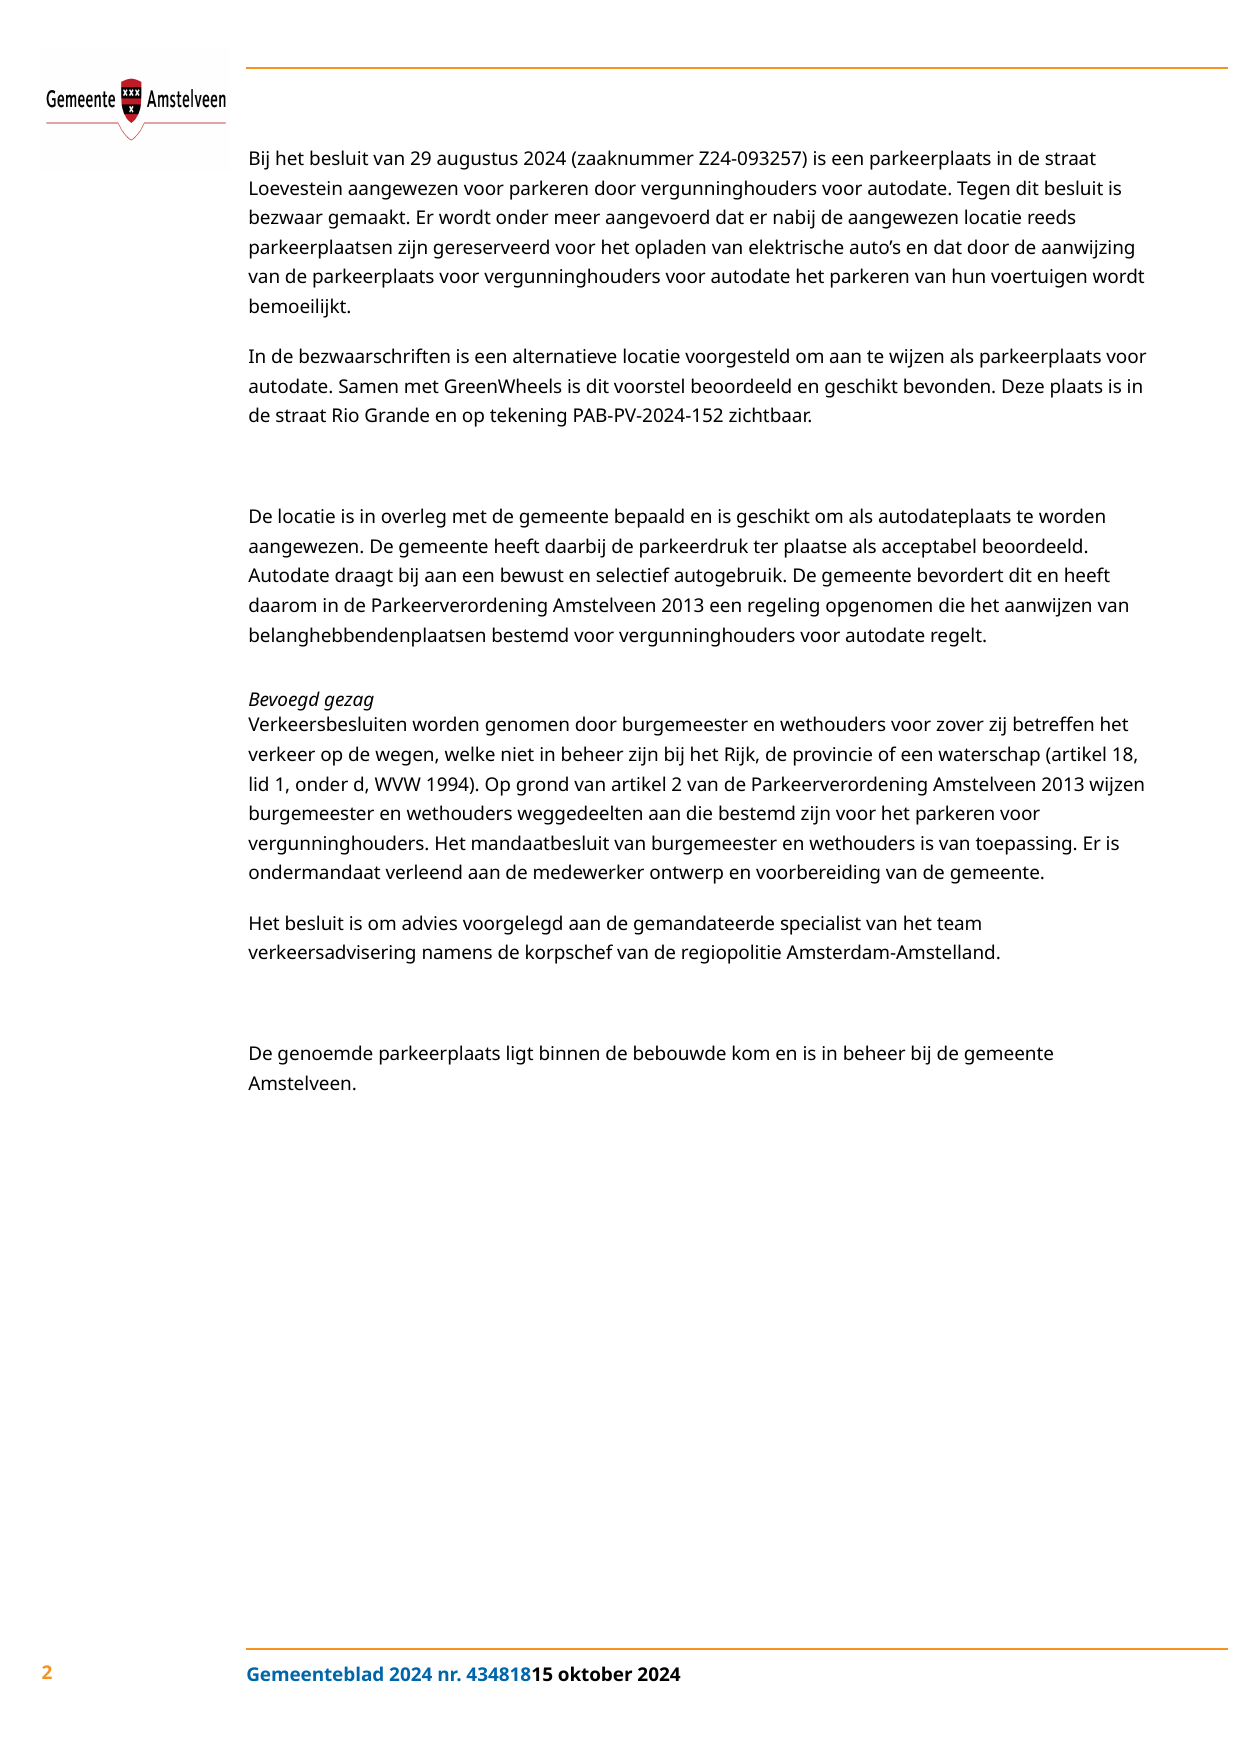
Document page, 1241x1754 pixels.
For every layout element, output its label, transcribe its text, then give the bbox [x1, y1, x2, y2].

text Verkeersbesluiten worden genomen door burgemeester en wethouders voor zover zij betreffen het verkeer op de wegen, welke niet in beheer zijn bij het Rijk, de provincie of een waterschap (artikel 18, lid 1, onder d, WVW 1994). Op grond van artikel 2 van de Parkeerverordening Amstelveen 2013 wijzen burgemeester en wethouders weggedeelten aan die bestemd zijn voor het parkeren voor vergunninghouders. Het mandaatbesluit van burgemeester en wethouders is van toepassing. Er is ondermandaat verleend aan de medewerker ontwerp en voorbereiding van de gemeente. [248, 712, 1152, 885]
text In de bezwaarschriften is een alternatieve locatie voorgesteld om aan te wijzen als parkeerplaats voor autodate. Samen met GreenWheels is dit voorstel beoordeeld en geschikt bevonden. Deze plaats is in de straat Rio Grande en op tekening PAB-PV-2024-152 zichtbaar. [248, 343, 1152, 428]
picture [41, 47, 231, 172]
text De locatie is in overleg met de gemeente bepaald en is geschikt om als autodateplaats te worden aangewezen. De gemeente heeft daarbij de parkeerdruk ter plaatse als acceptabel beoordeeld. Autodate draagt bij aan een bewust en selectief autogebruik. De gemeente bevordert dit en heeft daarom in de Parkeerverordening Amstelveen 2013 een regeling opgenomen die het aanwijzen van belanghebbendenplaatsen bestemd voor vergunninghouders voor autodate regelt. [248, 503, 1152, 648]
text Het besluit is om advies voorgelegd aan de gemandateerde specialist van het team verkeersadvisering namens de korpschef van de regiopolitie Amsterdam-Amstelland. [248, 910, 1152, 965]
text De genoemde parkeerplaats ligt binnen de bebouwde kom en is in beheer bij de gemeente Amstelveen. [248, 1040, 1152, 1096]
text Bevoegd gezag [248, 686, 1152, 712]
text Bij het besluit van 29 augustus 2024 (zaaknummer Z24-093257) is een parkeerplaats in de straat Loevestein aangewezen voor parkeren door vergunninghouders voor autodate. Tegen dit besluit is bezwaar gemaakt. Er wordt onder meer aangevoerd dat er nabij de aangewezen locatie reeds parkeerplaatsen zijn gereserveerd voor het opladen van elektrische auto’s en dat door de aanwijzing van de parkeerplaats voor vergunninghouders voor autodate het parkeren van hun voertuigen wordt bemoeilijkt. [248, 145, 1152, 319]
